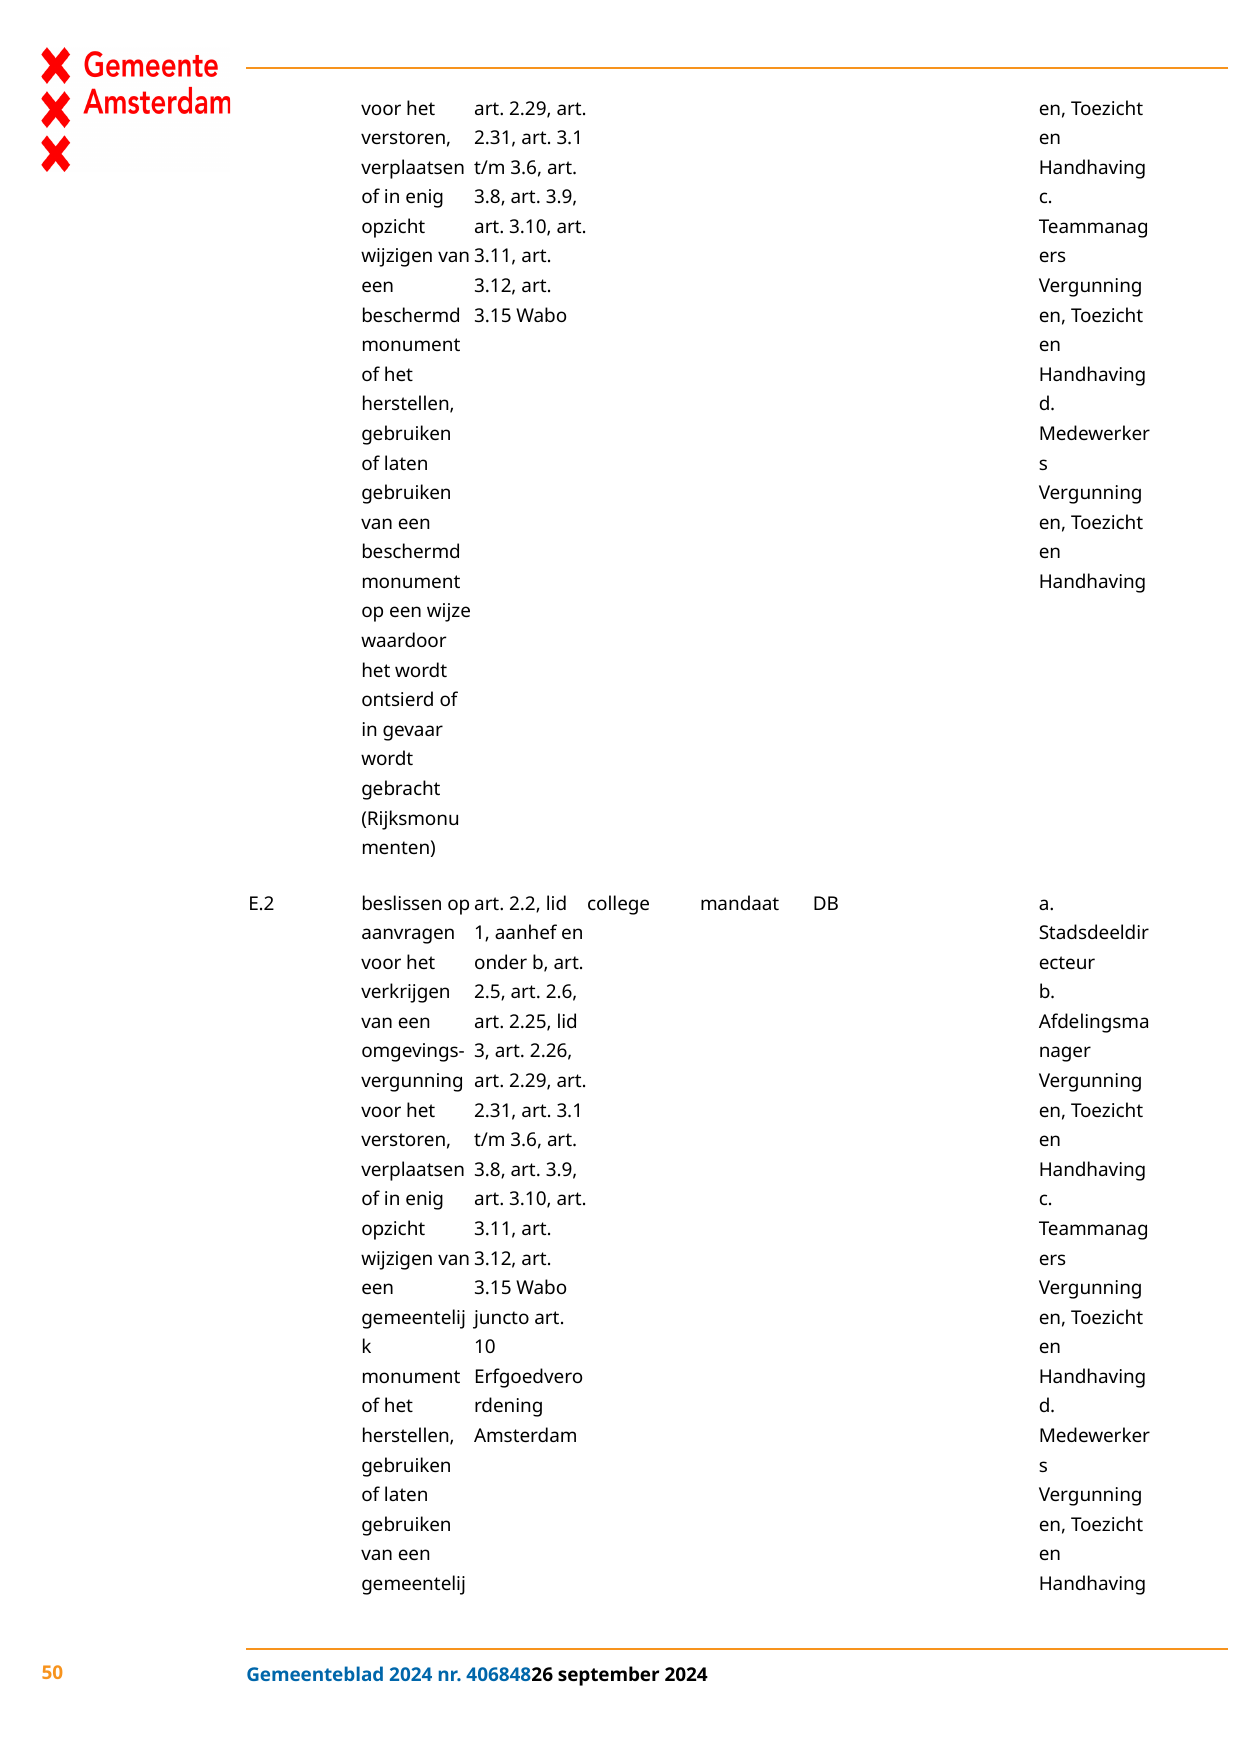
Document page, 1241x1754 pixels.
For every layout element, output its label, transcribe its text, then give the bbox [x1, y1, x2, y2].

table_cell [926, 890, 1038, 1596]
table_cell [926, 95, 1038, 890]
table_cell [700, 95, 813, 890]
table_cell a. Stadsdeeldirecteur b. Afdelingsmanager Vergunningen, Toezicht en Handhaving c. Teammanagers Vergunningen, Toezicht en Handhaving d. Medewerkers Vergunningen, Toezicht en Handhaving [1039, 890, 1152, 1596]
table_cell E.2 [248, 890, 361, 1596]
table_cell mandaat [700, 890, 813, 1596]
picture [41, 47, 231, 172]
table_cell art. 2.2, lid 1, aanhef en onder b, art. 2.5, art. 2.6, art. 2.25, lid 3, art. 2.26, art. 2.29, art. 2.31, art. 3.1 t/m 3.6, art. 3.8, art. 3.9, art. 3.10, art. 3.11, art. 3.12, art. 3.15 Wabo juncto art. 10 Erfgoedverordening Amsterdam [474, 890, 587, 1596]
table_cell college [587, 890, 700, 1596]
table_cell beslissen op aanvragen voor het verkrijgen van een omgevings-vergunning voor het verstoren, verplaatsen of in enig opzicht wijzigen van een gemeentelijk monument of het herstellen, gebruiken of laten gebruiken van een gemeentelij [361, 890, 474, 1596]
table_cell DB [813, 890, 926, 1596]
table_cell [587, 95, 700, 890]
table_cell en, Toezicht en Handhaving c. Teammanagers Vergunningen, Toezicht en Handhaving d. Medewerkers Vergunningen, Toezicht en Handhaving [1039, 95, 1152, 890]
table_cell voor het verstoren, verplaatsen of in enig opzicht wijzigen van een beschermd monument of het herstellen, gebruiken of laten gebruiken van een beschermd monument op een wijze waardoor het wordt ontsierd of in gevaar wordt gebracht (Rijksmonumenten) [361, 95, 474, 890]
table_cell [248, 95, 361, 890]
table_cell art. 2.29, art. 2.31, art. 3.1 t/m 3.6, art. 3.8, art. 3.9, art. 3.10, art. 3.11, art. 3.12, art. 3.15 Wabo [474, 95, 587, 890]
table_cell [813, 95, 926, 890]
